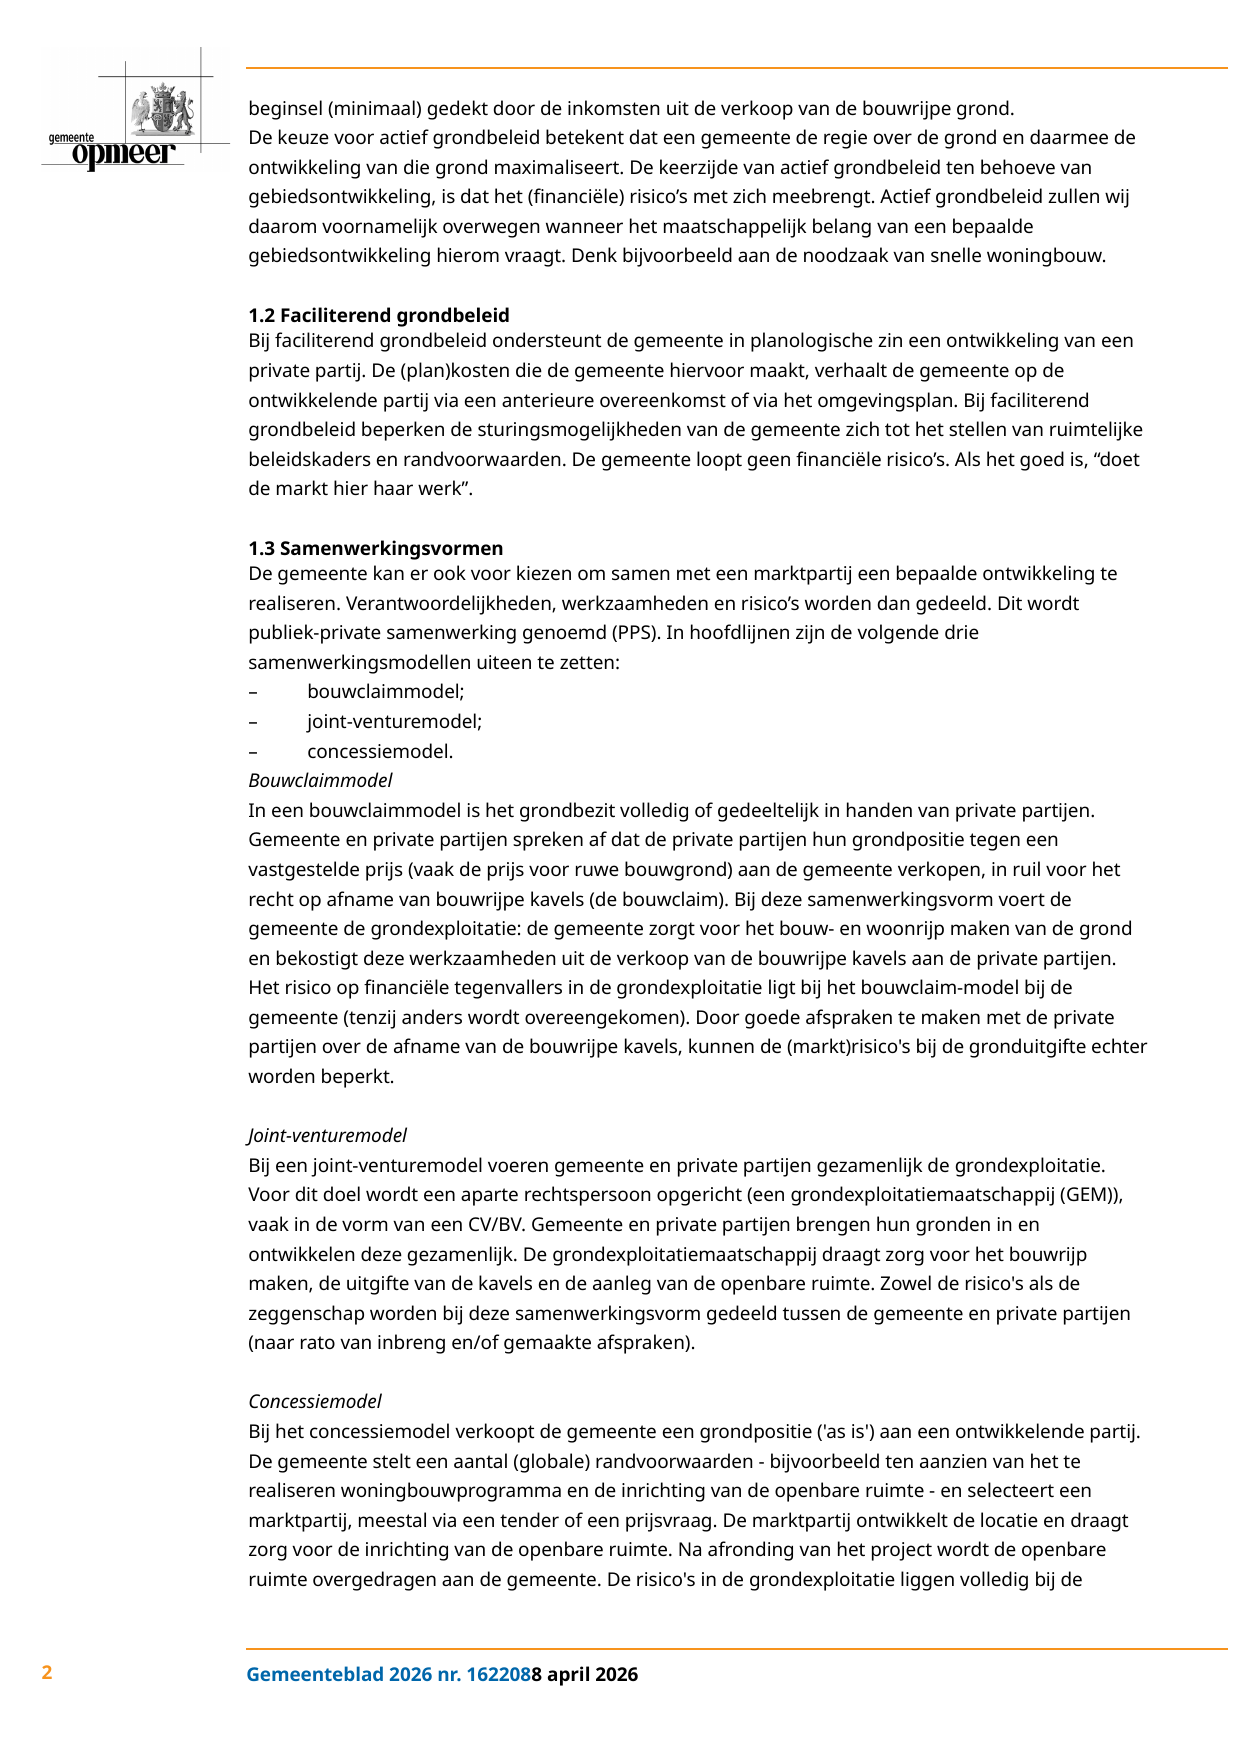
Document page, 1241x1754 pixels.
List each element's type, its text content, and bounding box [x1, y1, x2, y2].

text 1.3 Samenwerkingsvormen [248, 535, 1152, 560]
text Bij een joint-venturemodel voeren gemeente en private partijen gezamenlijk de grondexploitatie. Voor dit doel wordt een aparte rechtspersoon opgericht (een grondexploitatiemaatschappij (GEM)), vaak in de vorm van een CV/BV. Gemeente en private partijen brengen hun gronden in en ontwikkelen deze gezamenlijk. De grondexploitatiemaatschappij draagt zorg voor het bouwrijp maken, de uitgifte van de kavels en de aanleg van de openbare ruimte. Zowel de risico's als de zeggenschap worden bij deze samenwerkingsvorm gedeeld tussen de gemeente en private partijen (naar rato van inbreng en/of gemaakte afspraken). [248, 1152, 1152, 1355]
list concessiemodel. [248, 738, 1152, 764]
text In een bouwclaimmodel is het grondbezit volledig of gedeeltelijk in handen van private partijen. Gemeente en private partijen spreken af dat de private partijen hun grondpositie tegen een vastgestelde prijs (vaak de prijs voor ruwe bouwgrond) aan de gemeente verkopen, in ruil voor het recht op afname van bouwrijpe kavels (de bouwclaim). Bij deze samenwerkingsvorm voert de gemeente de grondexploitatie: de gemeente zorgt voor het bouw- en woonrijp maken van de grond en bekostigt deze werkzaamheden uit de verkoop van de bouwrijpe kavels aan de private partijen. Het risico op financiële tegenvallers in de grondexploitatie ligt bij het bouwclaim-model bij de gemeente (tenzij anders wordt overeengekomen). Door goede afspraken te maken met de private partijen over de afname van de bouwrijpe kavels, kunnen de (markt)risico's bij de gronduitgifte echter worden beperkt. [248, 797, 1152, 1089]
text Bij faciliterend grondbeleid ondersteunt de gemeente in planologische zin een ontwikkeling van een private partij. De (plan)kosten die de gemeente hiervoor maakt, verhaalt de gemeente op de ontwikkelende partij via een anterieure overeenkomst of via het omgevingsplan. Bij faciliterend grondbeleid beperken de sturingsmogelijkheden van de gemeente zich tot het stellen van ruimtelijke beleidskaders en randvoorwaarden. De gemeente loopt geen financiële risico’s. Als het goed is, “doet de markt hier haar werk”. [248, 328, 1152, 501]
text 1.2 Faciliterend grondbeleid [248, 302, 1152, 328]
text De gemeente kan er ook voor kiezen om samen met een marktpartij een bepaalde ontwikkeling te realiseren. Verantwoordelijkheden, werkzaamheden en risico’s worden dan gedeeld. Dit wordt publiek-private samenwerking genoemd (PPS). In hoofdlijnen zijn de volgende drie samenwerkingsmodellen uiteen te zetten: [248, 560, 1152, 675]
text Bij het concessiemodel verkoopt de gemeente een grondpositie ('as is') aan een ontwikkelende partij. De gemeente stelt een aantal (globale) randvoorwaarden - bijvoorbeeld ten aanzien van het te realiseren woningbouwprogramma en de inrichting van de openbare ruimte - en selecteert een marktpartij, meestal via een tender of een prijsvraag. De marktpartij ontwikkelt de locatie en draagt zorg voor de inrichting van de openbare ruimte. Na afronding van het project wordt de openbare ruimte overgedragen aan de gemeente. De risico's in de grondexploitatie liggen volledig bij de [248, 1418, 1152, 1592]
text Concessiemodel [248, 1389, 1152, 1414]
text beginsel (minimaal) gedekt door de inkomsten uit de verkoop van de bouwrijpe grond. [248, 95, 1152, 121]
text De keuze voor actief grondbeleid betekent dat een gemeente de regie over de grond en daarmee de ontwikkeling van die grond maximaliseert. De keerzijde van actief grondbeleid ten behoeve van gebiedsontwikkeling, is dat het (financiële) risico’s met zich meebrengt. Actief grondbeleid zullen wij daarom voornamelijk overwegen wanneer het maatschappelijk belang van een bepaalde gebiedsontwikkeling hierom vraagt. Denk bijvoorbeeld aan de noodzaak van snelle woningbouw. [248, 124, 1152, 268]
text Joint-venturemodel [248, 1122, 1152, 1148]
picture [41, 47, 231, 172]
list joint-venturemodel; [248, 708, 1152, 734]
list bouwclaimmodel; [248, 679, 1152, 704]
text Bouwclaimmodel [248, 767, 1152, 793]
